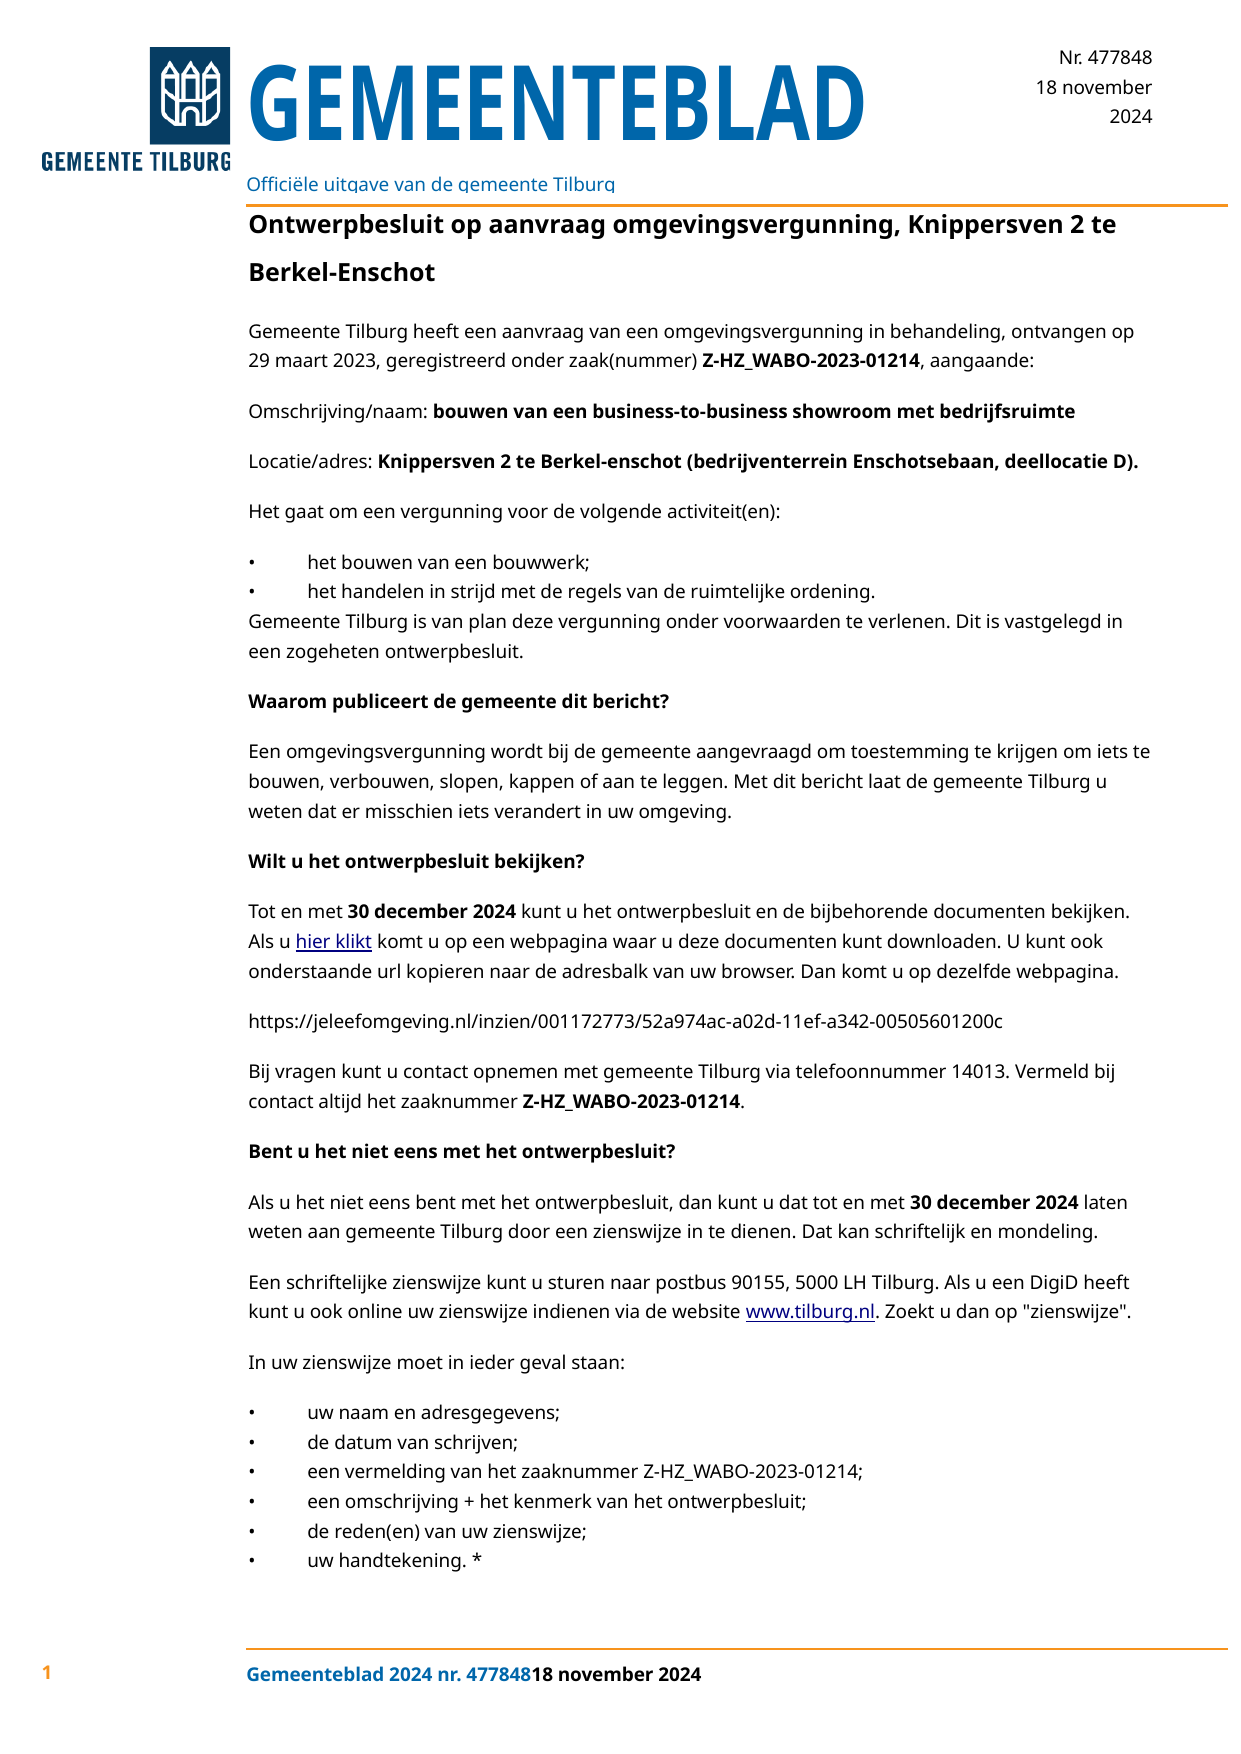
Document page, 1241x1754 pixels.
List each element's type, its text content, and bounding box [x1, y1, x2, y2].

list een omschrijving + het kenmerk van het ontwerpbesluit; [248, 1488, 1152, 1514]
list uw naam en adresgegevens; [248, 1399, 1152, 1425]
text Ontwerpbesluit op aanvraag omgevingsvergunning, Knippersven 2 te Berkel-Enschot [248, 207, 1152, 288]
text Omschrijving/naam: bouwen van een business-to-business showroom met bedrijfsruimte [248, 398, 1152, 424]
text Wilt u het ontwerpbesluit bekijken? [248, 848, 1152, 874]
text Het gaat om een vergunning voor de volgende activiteit(en): [248, 499, 1152, 524]
list het bouwen van een bouwwerk; [248, 549, 1152, 575]
text Gemeente Tilburg heeft een aanvraag van een omgevingsvergunning in behandeling, ontvangen op 29 maart 2023, geregistreerd onder zaak(nummer) Z-HZ_WABO-2023-01214, aangaande: [248, 318, 1152, 373]
text Bent u het niet eens met het ontwerpbesluit? [248, 1139, 1152, 1164]
text Gemeente Tilburg is van plan deze vergunning onder voorwaarden te verlenen. Dit is vastgelegd in een zogeheten ontwerpbesluit. [248, 608, 1152, 664]
text Waarom publiceert de gemeente dit bericht? [248, 688, 1152, 714]
text Een omgevingsvergunning wordt bij de gemeente aangevraagd om toestemming te krijgen om iets te bouwen, verbouwen, slopen, kappen of aan te leggen. Met dit bericht laat de gemeente Tilburg u weten dat er misschien iets verandert in uw omgeving. [248, 739, 1152, 824]
list de datum van schrijven; [248, 1429, 1152, 1455]
list een vermelding van het zaaknummer Z-HZ_WABO-2023-01214; [248, 1459, 1152, 1484]
text Bij vragen kunt u contact opnemen met gemeente Tilburg via telefoonnummer 14013. Vermeld bij contact altijd het zaaknummer Z-HZ_WABO-2023-01214. [248, 1059, 1152, 1114]
text Tot en met 30 december 2024 kunt u het ontwerpbesluit en de bijbehorende documenten bekijken. Als u hier klikt komt u op een webpagina waar u deze documenten kunt downloaden. U kunt ook onderstaande url kopieren naar de adresbalk van uw browser. Dan komt u op dezelfde webpagina. [248, 899, 1152, 984]
list uw handtekening. * [248, 1547, 1152, 1573]
list de reden(en) van uw zienswijze; [248, 1518, 1152, 1544]
list het handelen in strijd met de regels van de ruimtelijke ordening. [248, 579, 1152, 604]
text Als u het niet eens bent met het ontwerpbesluit, dan kunt u dat tot en met 30 december 2024 laten weten aan gemeente Tilburg door een zienswijze in te dienen. Dat kan schriftelijk en mondeling. [248, 1189, 1152, 1244]
picture [41, 47, 231, 172]
text In uw zienswijze moet in ieder geval staan: [248, 1349, 1152, 1375]
text Locatie/adres: Knippersven 2 te Berkel-enschot (bedrijventerrein Enschotsebaan, deellocatie D). [248, 448, 1152, 474]
text https://jeleefomgeving.nl/inzien/001172773/52a974ac-a02d-11ef-a342-00505601200c [248, 1008, 1152, 1034]
text Een schriftelijke zienswijze kunt u sturen naar postbus 90155, 5000 LH Tilburg. Als u een DigiD heeft kunt u ook online uw zienswijze indienen via de website www.tilburg.nl. Zoekt u dan op "zienswijze". [248, 1269, 1152, 1324]
